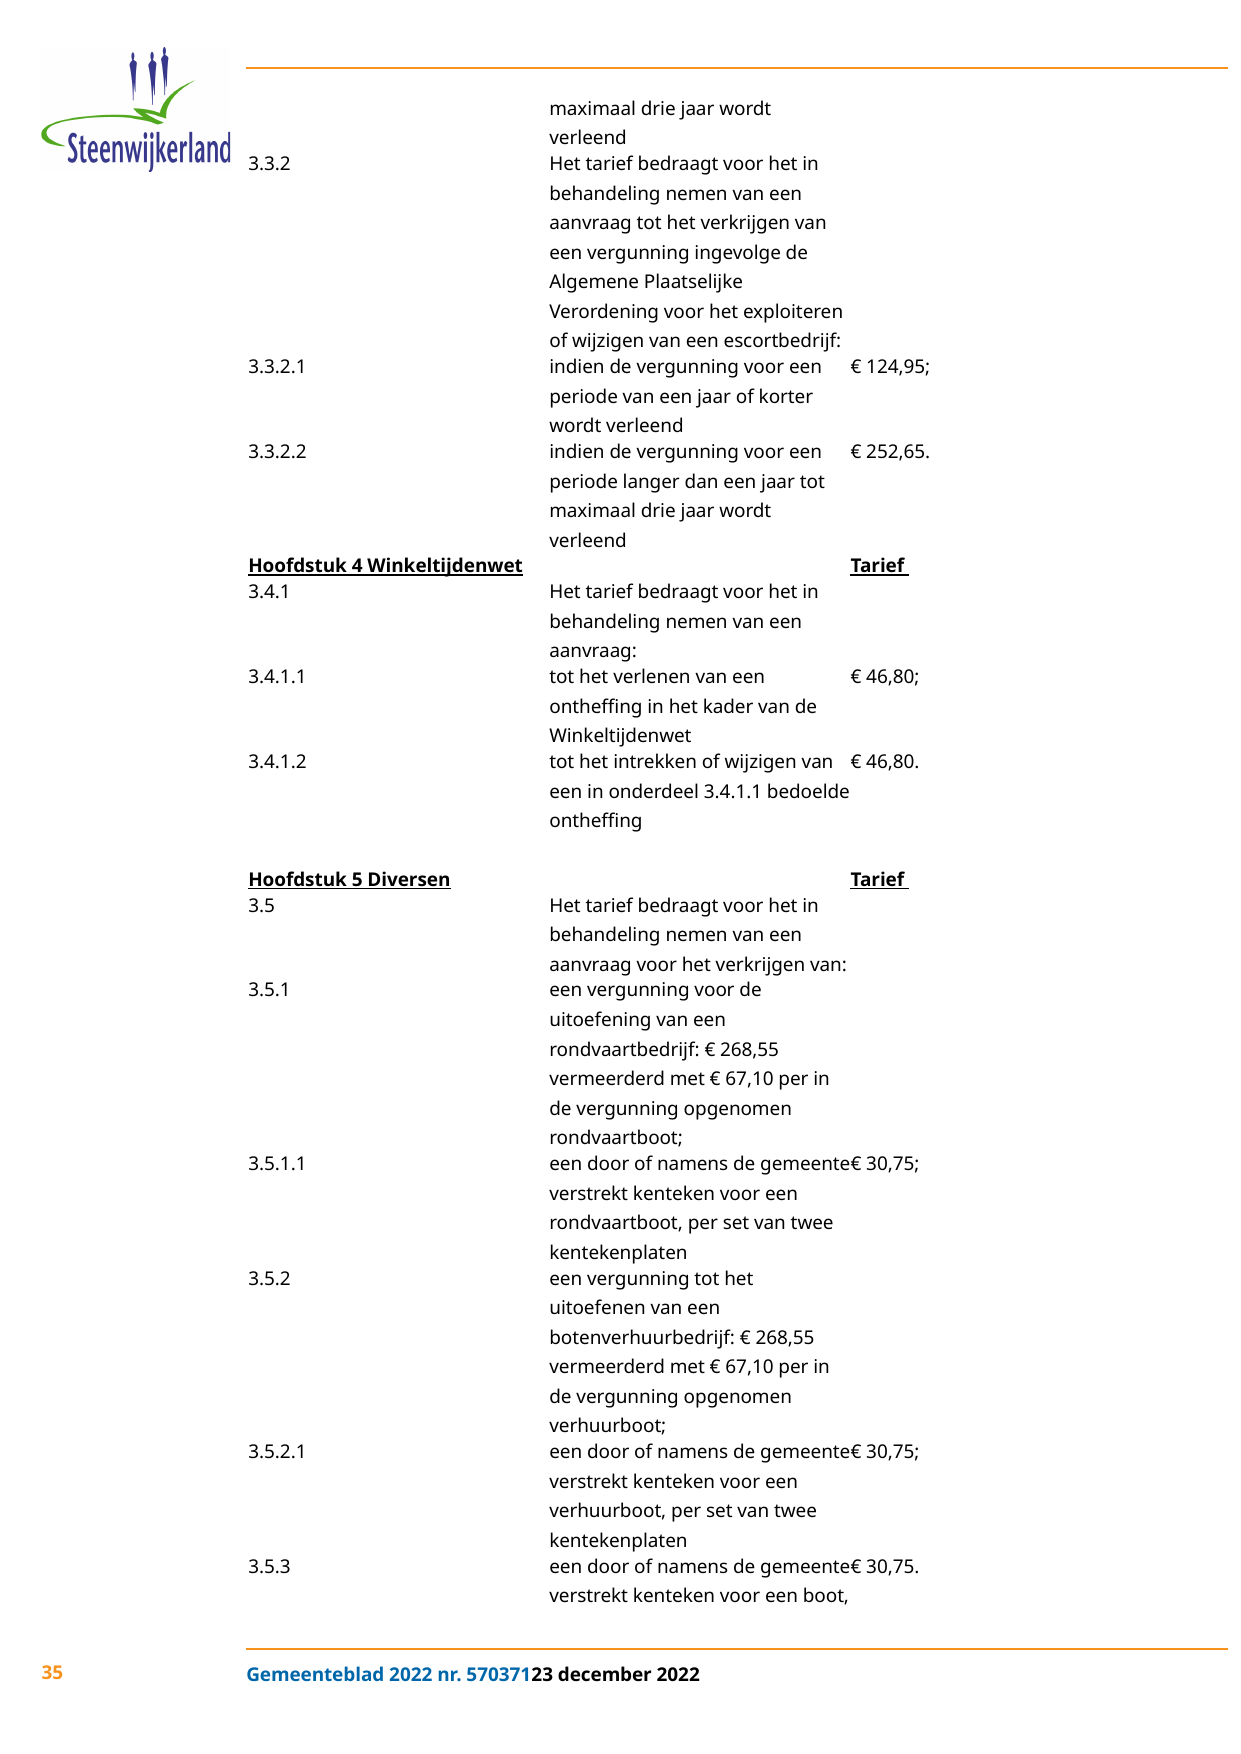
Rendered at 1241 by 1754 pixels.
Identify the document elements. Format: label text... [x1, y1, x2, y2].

table_cell 3.5.2 [248, 1265, 549, 1438]
table_cell 3.3.2.1 [248, 353, 549, 438]
table_cell indien de vergunning voor een periode langer dan een jaar tot maximaal drie jaar wordt verleend [549, 438, 850, 553]
table_cell € 46,80. [850, 748, 1152, 833]
table_cell een door of namens de gemeente verstrekt kenteken voor een verhuurboot, per set van twee kentekenplaten [549, 1439, 850, 1553]
table_cell een door of namens de gemeente verstrekt kenteken voor een rondvaartboot, per set van twee kentekenplaten [549, 1150, 850, 1265]
table_cell 3.5.3 [248, 1553, 549, 1608]
table_cell een vergunning tot het uitoefenen van een botenverhuurbedrijf: € 268,55 vermeerderd met € 67,10 per in de vergunning opgenomen verhuurboot; [549, 1265, 850, 1438]
table_cell € 124,95; [850, 353, 1152, 438]
table_cell 3.4.1.1 [248, 663, 549, 748]
table_cell 3.3.2 [248, 150, 549, 353]
table_cell 3.5 [248, 892, 549, 977]
table_cell 3.5.2.1 [248, 1439, 549, 1553]
table_cell Het tarief bedraagt voor het in behandeling nemen van een aanvraag: [549, 579, 850, 663]
table_cell [850, 95, 1152, 150]
table_cell [850, 1265, 1152, 1438]
table_cell [850, 977, 1152, 1150]
table_cell 3.4.1.2 [248, 748, 549, 833]
table_cell Het tarief bedraagt voor het in behandeling nemen van een aanvraag tot het verkrijgen van een vergunning ingevolge de Algemene Plaatselijke Verordening voor het exploiteren of wijzigen van een escortbedrijf: [549, 150, 850, 353]
table_cell tot het intrekken of wijzigen van een in onderdeel 3.4.1.1 bedoelde ontheffing [549, 748, 850, 833]
table_cell 3.5.1.1 [248, 1150, 549, 1265]
table_cell Het tarief bedraagt voor het in behandeling nemen van een aanvraag voor het verkrijgen van: [549, 892, 850, 977]
table_cell € 46,80; [850, 663, 1152, 748]
table_cell een vergunning voor de uitoefening van een rondvaartbedrijf: € 268,55 vermeerderd met € 67,10 per in de vergunning opgenomen rondvaartboot; [549, 977, 850, 1150]
table_cell € 30,75. [850, 1553, 1152, 1608]
table_cell € 30,75; [850, 1150, 1152, 1265]
table_cell 3.5.1 [248, 977, 549, 1150]
table_cell indien de vergunning voor een periode van een jaar of korter wordt verleend [549, 353, 850, 438]
table_cell € 30,75; [850, 1439, 1152, 1553]
table_cell [248, 95, 549, 150]
table_cell [850, 150, 1152, 353]
table_cell 3.4.1 [248, 579, 549, 663]
table_header Tarief [850, 866, 1152, 892]
table_cell [850, 892, 1152, 977]
table_header Hoofdstuk 5 Diversen [248, 866, 850, 892]
picture [41, 47, 231, 172]
table_cell Tarief [850, 553, 1152, 578]
table_cell tot het verlenen van een ontheffing in het kader van de Winkeltijdenwet [549, 663, 850, 748]
table_cell maximaal drie jaar wordt verleend [549, 95, 850, 150]
table_cell [850, 579, 1152, 663]
table_cell 3.3.2.2 [248, 438, 549, 553]
table_cell een door of namens de gemeente verstrekt kenteken voor een boot, [549, 1553, 850, 1608]
table_cell € 252,65. [850, 438, 1152, 553]
table_cell Hoofdstuk 4 Winkeltijdenwet [248, 553, 850, 578]
